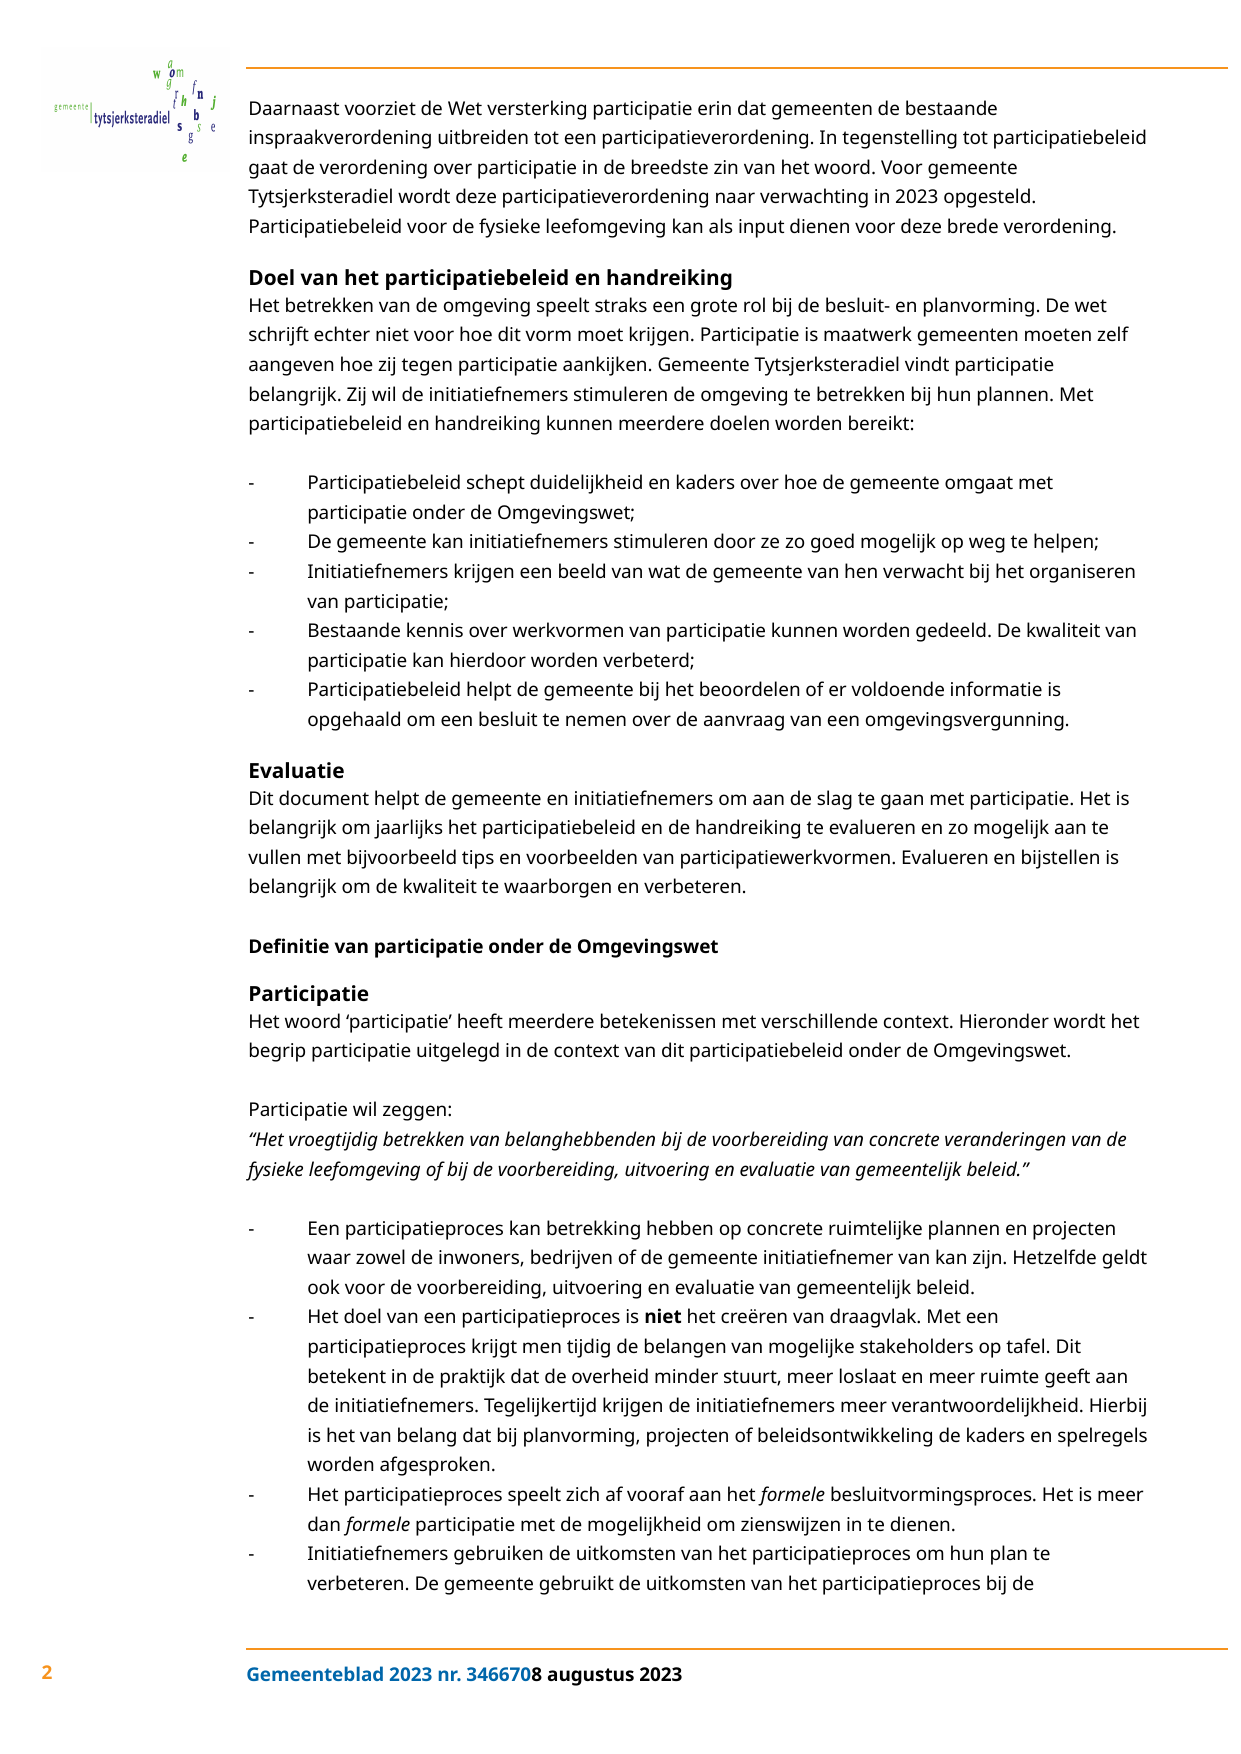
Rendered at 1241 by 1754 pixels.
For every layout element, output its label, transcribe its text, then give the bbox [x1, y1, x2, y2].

text Het woord ‘participatie’ heeft meerdere betekenissen met verschillende context. Hieronder wordt het begrip participatie uitgelegd in de context van dit participatiebeleid onder de Omgevingswet. [248, 1008, 1152, 1063]
list Participatiebeleid schept duidelijkheid en kaders over hoe de gemeente omgaat met participatie onder de Omgevingswet; [248, 469, 1152, 525]
picture [41, 47, 231, 172]
text “Het vroegtijdig betrekken van belanghebbenden bij de voorbereiding van concrete veranderingen van de fysieke leefomgeving of bij de voorbereiding, uitvoering en evaluatie van gemeentelijk beleid.” [248, 1126, 1152, 1182]
text Dit document helpt de gemeente en initiatiefnemers om aan de slag te gaan met participatie. Het is belangrijk om jaarlijks het participatiebeleid en de handreiking te evalueren en zo mogelijk aan te vullen met bijvoorbeeld tips en voorbeelden van participatiewerkvormen. Evalueren en bijstellen is belangrijk om de kwaliteit te waarborgen en verbeteren. [248, 785, 1152, 899]
text Participatie [248, 979, 1152, 1008]
list Een participatieproces kan betrekking hebben op concrete ruimtelijke plannen en projecten waar zowel de inwoners, bedrijven of de gemeente initiatiefnemer van kan zijn. Hetzelfde geldt ook voor de voorbereiding, uitvoering en evaluatie van gemeentelijk beleid. [248, 1215, 1152, 1300]
list Initiatiefnemers gebruiken de uitkomsten van het participatieproces om hun plan te verbeteren. De gemeente gebruikt de uitkomsten van het participatieproces bij de [248, 1540, 1152, 1596]
list Initiatiefnemers krijgen een beeld van wat de gemeente van hen verwacht bij het organiseren van participatie; [248, 558, 1152, 613]
text Participatie wil zeggen: [248, 1097, 1152, 1122]
list Het participatieproces speelt zich af vooraf aan het formele besluitvormingsproces. Het is meer dan formele participatie met de mogelijkheid om zienswijzen in te dienen. [248, 1481, 1152, 1537]
text Daarnaast voorziet de Wet versterking participatie erin dat gemeenten de bestaande inspraakverordening uitbreiden tot een participatieverordening. In tegenstelling tot participatiebeleid gaat de verordening over participatie in de breedste zin van het woord. Voor gemeente Tytsjerksteradiel wordt deze participatieverordening naar verwachting in 2023 opgesteld. Participatiebeleid voor de fysieke leefomgeving kan als input dienen voor deze brede verordening. [248, 95, 1152, 239]
text Doel van het participatiebeleid en handreiking [248, 263, 1152, 292]
text Definitie van participatie onder de Omgevingswet [248, 933, 1152, 959]
text Evaluatie [248, 757, 1152, 785]
list De gemeente kan initiatiefnemers stimuleren door ze zo goed mogelijk op weg te helpen; [248, 529, 1152, 554]
list Bestaande kennis over werkvormen van participatie kunnen worden gedeeld. De kwaliteit van participatie kan hierdoor worden verbeterd; [248, 617, 1152, 673]
list Het doel van een participatieproces is niet het creëren van draagvlak. Met een participatieproces krijgt men tijdig de belangen van mogelijke stakeholders op tafel. Dit betekent in de praktijk dat de overheid minder stuurt, meer loslaat en meer ruimte geeft aan de initiatiefnemers. Tegelijkertijd krijgen de initiatiefnemers meer verantwoordelijkheid. Hierbij is het van belang dat bij planvorming, projecten of beleidsontwikkeling de kaders en spelregels worden afgesproken. [248, 1304, 1152, 1477]
text Het betrekken van de omgeving speelt straks een grote rol bij de besluit- en planvorming. De wet schrijft echter niet voor hoe dit vorm moet krijgen. Participatie is maatwerk gemeenten moeten zelf aangeven hoe zij tegen participatie aankijken. Gemeente Tytsjerksteradiel vindt participatie belangrijk. Zij wil de initiatiefnemers stimuleren de omgeving te betrekken bij hun plannen. Met participatiebeleid en handreiking kunnen meerdere doelen worden bereikt: [248, 292, 1152, 436]
list Participatiebeleid helpt de gemeente bij het beoordelen of er voldoende informatie is opgehaald om een besluit te nemen over de aanvraag van een omgevingsvergunning. [248, 677, 1152, 732]
